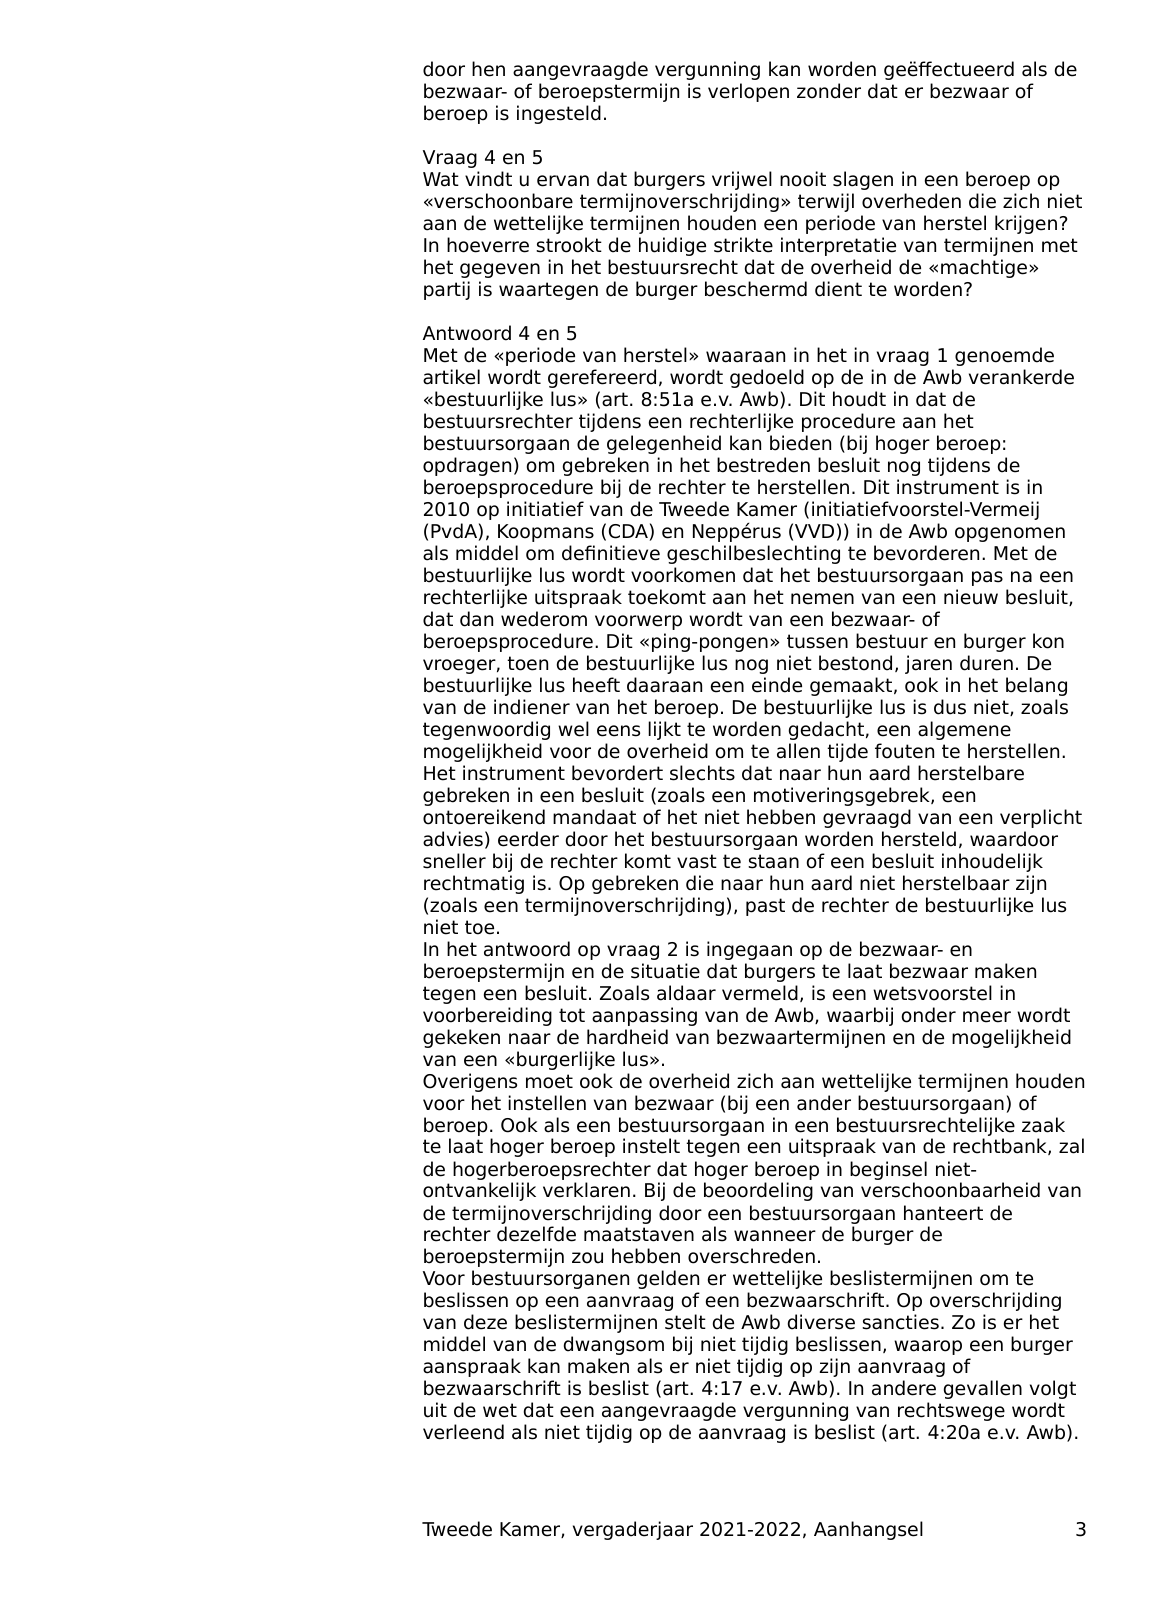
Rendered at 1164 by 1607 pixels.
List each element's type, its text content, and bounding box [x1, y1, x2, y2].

text In het antwoord op vraag 2 is ingegaan op de bezwaar- en beroepstermijn en de situatie dat burgers te laat bezwaar maken tegen een besluit. Zoals aldaar vermeld, is een wetsvoorstel in voorbereiding tot aanpassing van de Awb, waarbij onder meer wordt gekeken naar de hardheid van bezwaartermijnen en de mogelijkheid van een «burgerlijke lus». [422, 939, 1087, 1071]
text Overigens moet ook de overheid zich aan wettelijke termijnen houden voor het instellen van bezwaar (bij een ander bestuursorgaan) of beroep. Ook als een bestuursorgaan in een bestuursrechtelijke zaak te laat hoger beroep instelt tegen een uitspraak van de rechtbank, zal de hogerberoepsrechter dat hoger beroep in beginsel niet-ontvankelijk verklaren. Bij de beoordeling van verschoonbaarheid van de termijnoverschrijding door een bestuursorgaan hanteert de rechter dezelfde maatstaven als wanneer de burger de beroepstermijn zou hebben overschreden. [422, 1071, 1087, 1268]
text Antwoord 4 en 5 [422, 323, 1087, 345]
text Wat vindt u ervan dat burgers vrijwel nooit slagen in een beroep op «verschoonbare termijnoverschrijding» terwijl overheden die zich niet aan de wettelijke termijnen houden een periode van herstel krijgen? [422, 169, 1087, 235]
text Vraag 4 en 5 [422, 147, 1087, 169]
text In hoeverre strookt de huidige strikte interpretatie van termijnen met het gegeven in het bestuursrecht dat de overheid de «machtige» partij is waartegen de burger beschermd dient te worden? [422, 235, 1087, 301]
text Voor bestuursorganen gelden er wettelijke beslistermijnen om te beslissen op een aanvraag of een bezwaarschrift. Op overschrijding van deze beslistermijnen stelt de Awb diverse sancties. Zo is er het middel van de dwangsom bij niet tijdig beslissen, waarop een burger aanspraak kan maken als er niet tijdig op zijn aanvraag of bezwaarschrift is beslist (art. 4:17 e.v. Awb). In andere gevallen volgt uit de wet dat een aangevraagde vergunning van rechtswege wordt verleend als niet tijdig op de aanvraag is beslist (art. 4:20a e.v. Awb). [422, 1268, 1087, 1444]
text door hen aangevraagde vergunning kan worden geëffectueerd als de bezwaar- of beroepstermijn is verlopen zonder dat er bezwaar of beroep is ingesteld. [422, 59, 1087, 125]
text Met de «periode van herstel» waaraan in het in vraag 1 genoemde artikel wordt gerefereerd, wordt gedoeld op de in de Awb verankerde «bestuurlijke lus» (art. 8:51a e.v. Awb). Dit houdt in dat de bestuursrechter tijdens een rechterlijke procedure aan het bestuursorgaan de gelegenheid kan bieden (bij hoger beroep: opdragen) om gebreken in het bestreden besluit nog tijdens de beroepsprocedure bij de rechter te herstellen. Dit instrument is in 2010 op initiatief van de Tweede Kamer (initiatiefvoorstel-Vermeij (PvdA), Koopmans (CDA) en Neppérus (VVD)) in de Awb opgenomen als middel om definitieve geschilbeslechting te bevorderen. Met de bestuurlijke lus wordt voorkomen dat het bestuursorgaan pas na een rechterlijke uitspraak toekomt aan het nemen van een nieuw besluit, dat dan wederom voorwerp wordt van een bezwaar- of beroepsprocedure. Dit «ping-pongen» tussen bestuur en burger kon vroeger, toen de bestuurlijke lus nog niet bestond, jaren duren. De bestuurlijke lus heeft daaraan een einde gemaakt, ook in het belang van de indiener van het beroep. De bestuurlijke lus is dus niet, zoals tegenwoordig wel eens lijkt te worden gedacht, een algemene mogelijkheid voor de overheid om te allen tijde fouten te herstellen. Het instrument bevordert slechts dat naar hun aard herstelbare gebreken in een besluit (zoals een motiveringsgebrek, een ontoereikend mandaat of het niet hebben gevraagd van een verplicht advies) eerder door het bestuursorgaan worden hersteld, waardoor sneller bij de rechter komt vast te staan of een besluit inhoudelijk rechtmatig is. Op gebreken die naar hun aard niet herstelbaar zijn (zoals een termijnoverschrijding), past de rechter de bestuurlijke lus niet toe. [422, 345, 1087, 939]
